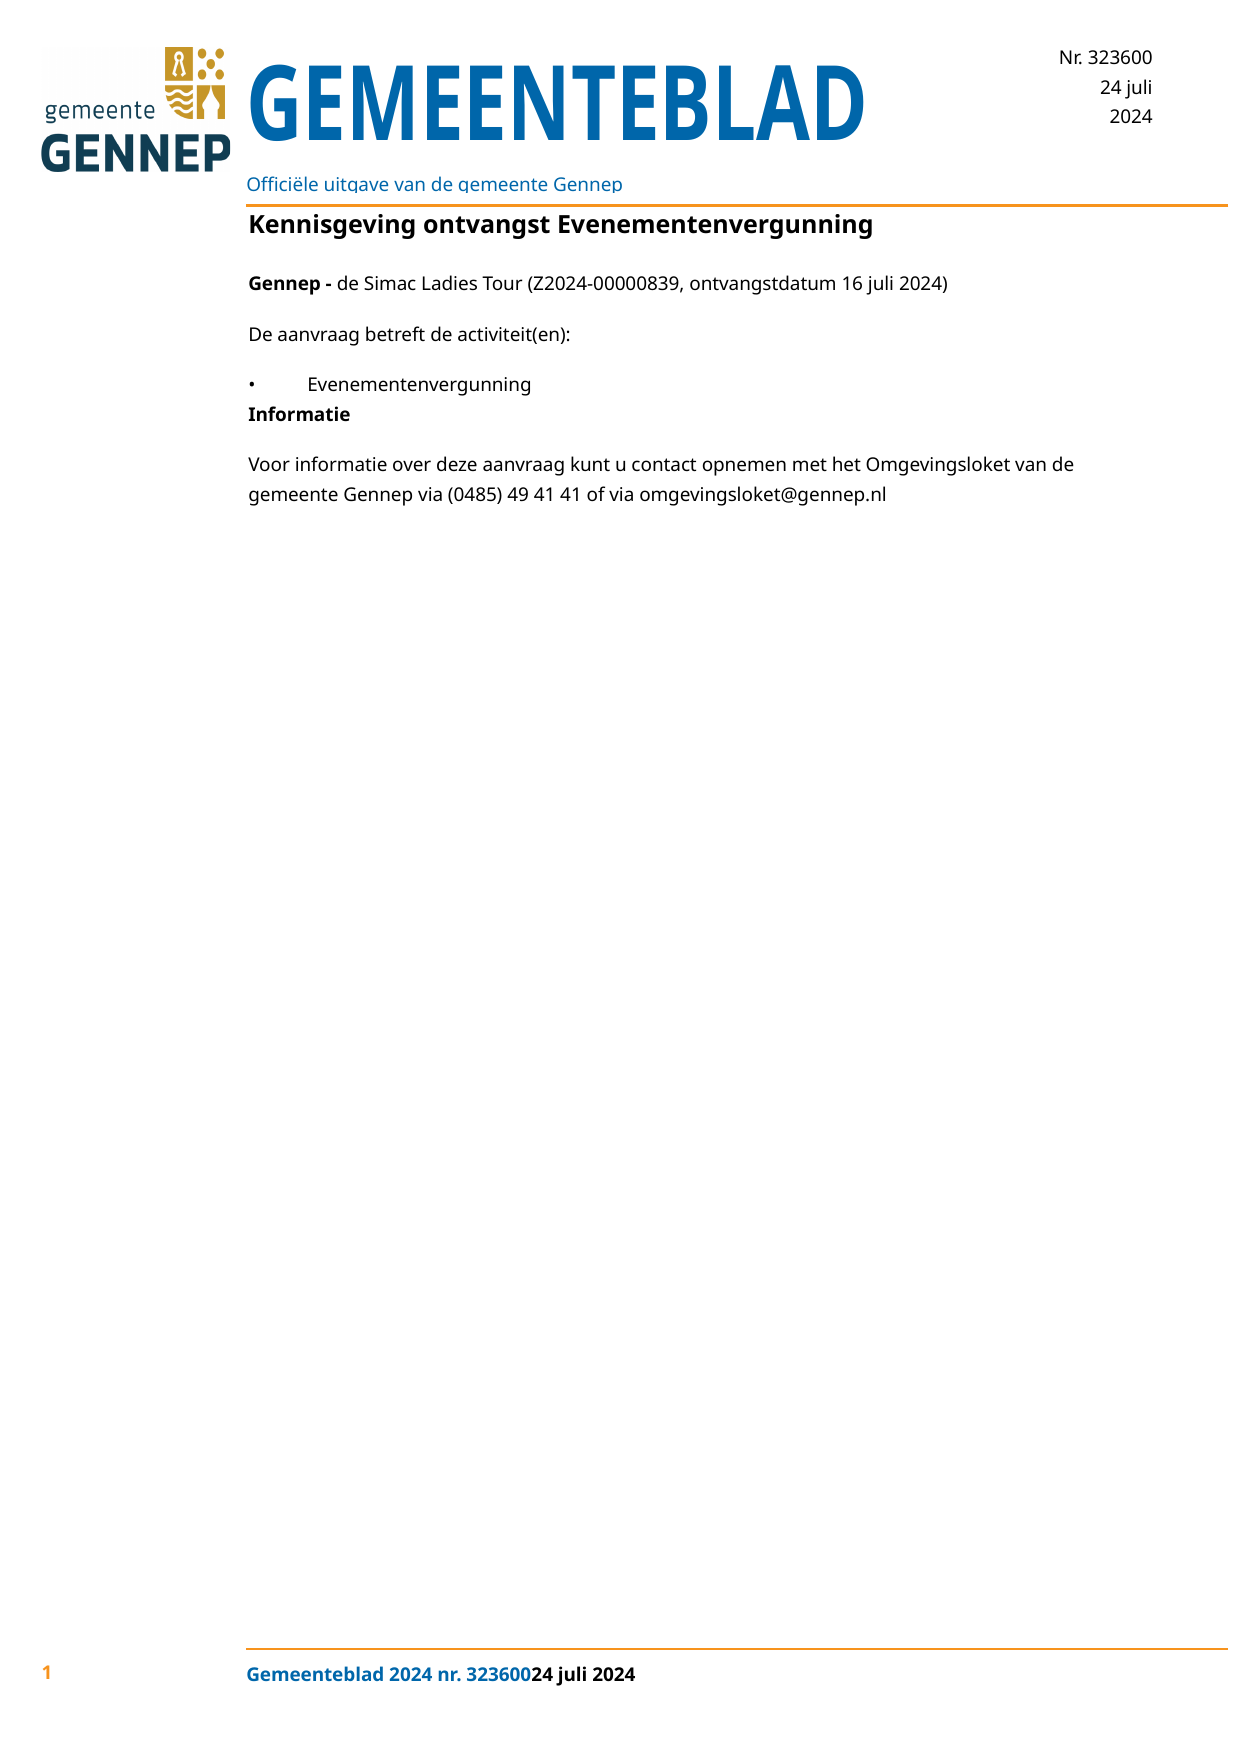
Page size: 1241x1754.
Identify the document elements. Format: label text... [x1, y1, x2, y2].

text De aanvraag betreft de activiteit(en): [248, 321, 1152, 346]
picture [41, 47, 231, 172]
text Informatie [248, 401, 1152, 426]
text Voor informatie over deze aanvraag kunt u contact opnemen met het Omgevingsloket van de gemeente Gennep via (0485) 49 41 41 of via omgevingsloket@gennep.nl [248, 451, 1152, 506]
list Evenementenvergunning [248, 371, 1152, 397]
text Gennep - de Simac Ladies Tour (Z2024-00000839, ontvangstdatum 16 juli 2024) [248, 270, 1152, 296]
text Kennisgeving ontvangst Evenementenvergunning [248, 207, 1152, 241]
